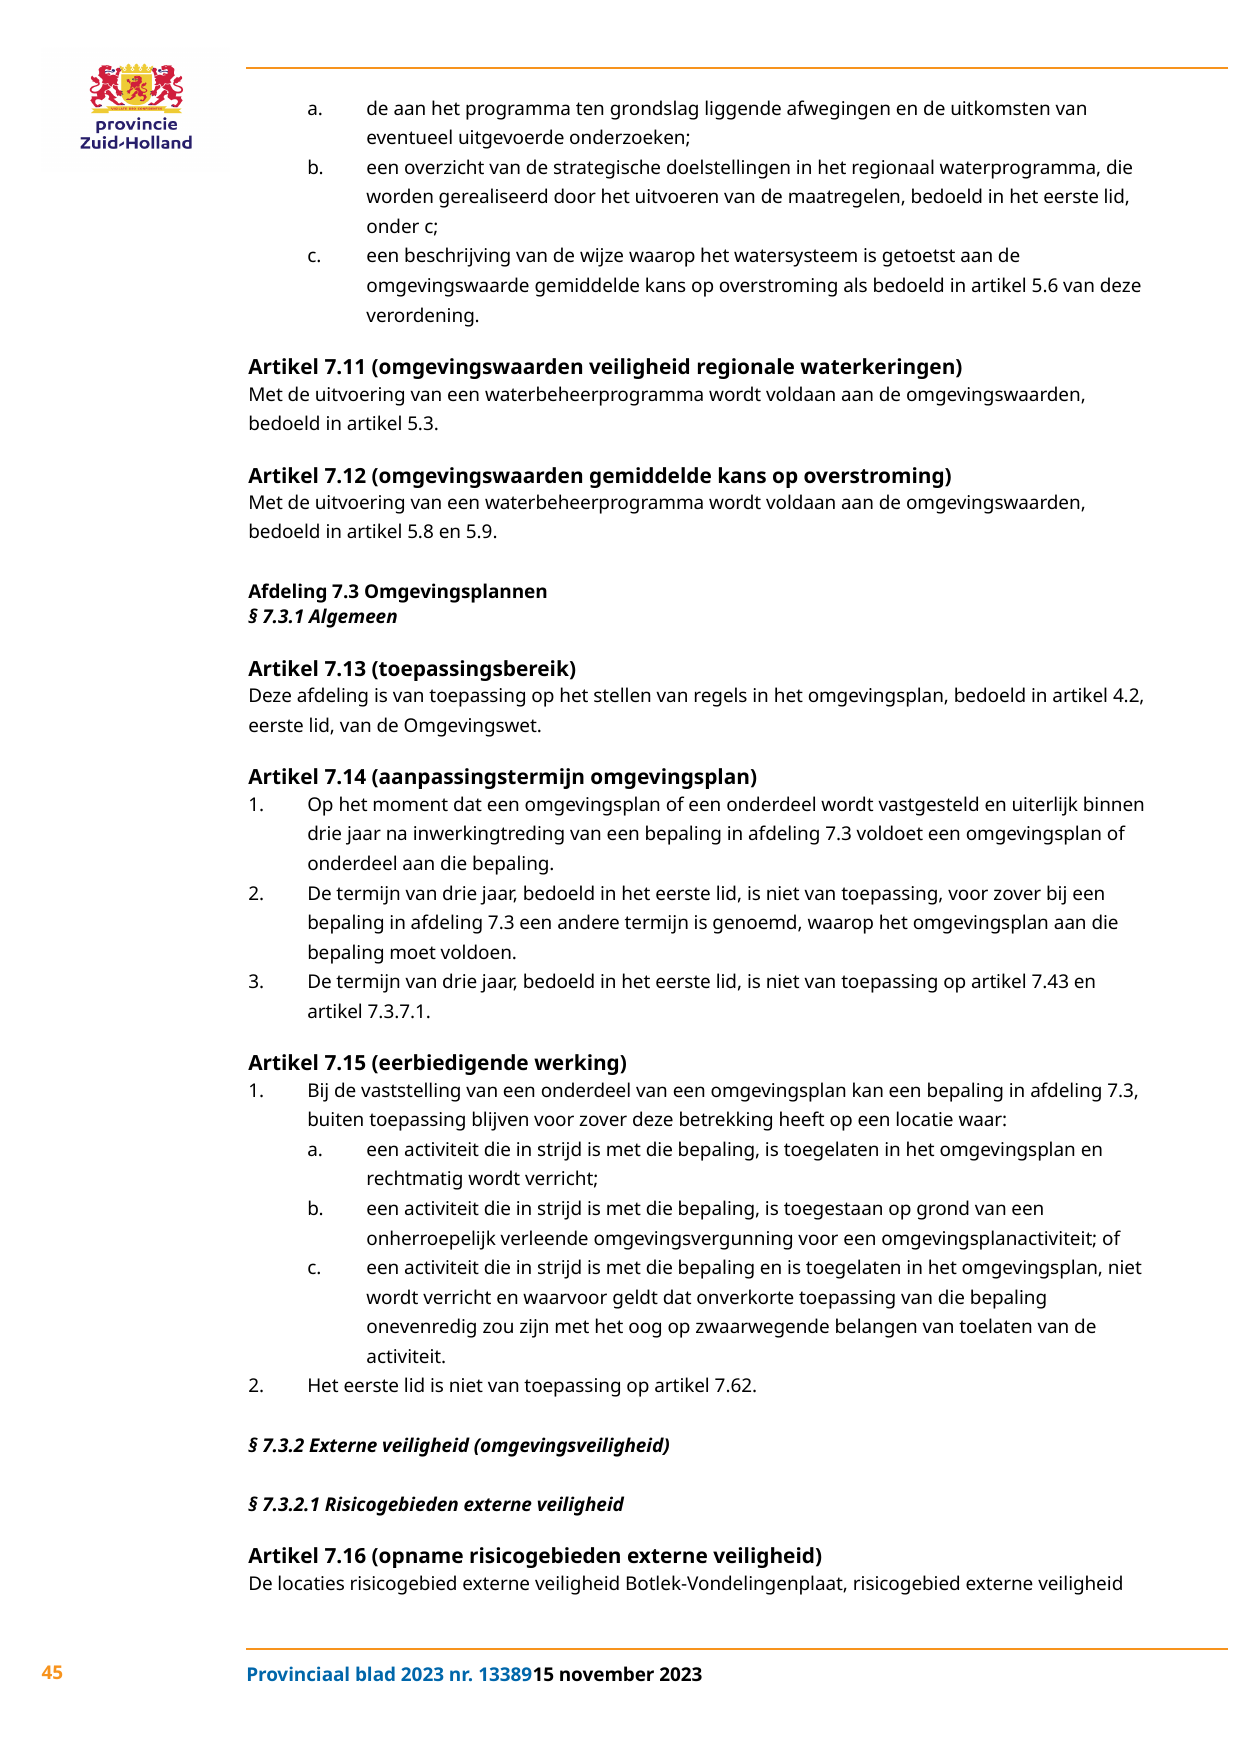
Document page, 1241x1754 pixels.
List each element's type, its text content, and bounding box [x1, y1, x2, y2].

text § 7.3.2 Externe veiligheid (omgevingsveiligheid) [248, 1432, 1152, 1458]
list Bij de vaststelling van een onderdeel van een omgevingsplan kan een bepaling in afdeling 7.3, buiten toepassing blijven voor zover deze betrekking heeft op een locatie waar: [248, 1077, 1152, 1132]
list een overzicht van de strategische doelstellingen in het regionaal waterprogramma, die worden gerealiseerd door het uitvoeren van de maatregelen, bedoeld in het eerste lid, onder c; [307, 154, 1152, 239]
text Met de uitvoering van een waterbeheerprogramma wordt voldaan aan de omgevingswaarden, bedoeld in artikel 5.8 en 5.9. [248, 489, 1152, 544]
text Artikel 7.15 (eerbiedigende werking) [248, 1048, 1152, 1077]
list De termijn van drie jaar, bedoeld in het eerste lid, is niet van toepassing op artikel 7.43 en artikel 7.3.7.1. [248, 968, 1152, 1024]
text De locaties risicogebied externe veiligheid Botlek-Vondelingenplaat, risicogebied externe veiligheid [248, 1570, 1152, 1596]
text Artikel 7.11 (omgevingswaarden veiligheid regionale waterkeringen) [248, 352, 1152, 381]
list een activiteit die in strijd is met die bepaling en is toegelaten in het omgevingsplan, niet wordt verricht en waarvoor geldt dat onverkorte toepassing van die bepaling onevenredig zou zijn met het oog op zwaarwegende belangen van toelaten van de activiteit. [307, 1254, 1152, 1369]
text Artikel 7.16 (opname risicogebieden externe veiligheid) [248, 1541, 1152, 1570]
text § 7.3.1 Algemeen [248, 604, 1152, 629]
list Op het moment dat een omgevingsplan of een onderdeel wordt vastgesteld en uiterlijk binnen drie jaar na inwerkingtreding van een bepaling in afdeling 7.3 voldoet een omgevingsplan of onderdeel aan die bepaling. [248, 791, 1152, 876]
text Afdeling 7.3 Omgevingsplannen [248, 578, 1152, 604]
text Artikel 7.12 (omgevingswaarden gemiddelde kans op overstroming) [248, 461, 1152, 489]
text Artikel 7.14 (aanpassingstermijn omgevingsplan) [248, 762, 1152, 791]
text Deze afdeling is van toepassing op het stellen van regels in het omgevingsplan, bedoeld in artikel 4.2, eerste lid, van de Omgevingswet. [248, 682, 1152, 738]
list de aan het programma ten grondslag liggende afwegingen en de uitkomsten van eventueel uitgevoerde onderzoeken; [307, 95, 1152, 150]
list De termijn van drie jaar, bedoeld in het eerste lid, is niet van toepassing, voor zover bij een bepaling in afdeling 7.3 een andere termijn is genoemd, waarop het omgevingsplan aan die bepaling moet voldoen. [248, 880, 1152, 964]
list Het eerste lid is niet van toepassing op artikel 7.62. [248, 1373, 1152, 1398]
picture [41, 47, 231, 172]
list een activiteit die in strijd is met die bepaling, is toegestaan op grond van een onherroepelijk verleende omgevingsvergunning voor een omgevingsplanactiviteit; of [307, 1195, 1152, 1251]
list een beschrijving van de wijze waarop het watersysteem is getoetst aan de omgevingswaarde gemiddelde kans op overstroming als bedoeld in artikel 5.6 van deze verordening. [307, 243, 1152, 328]
list een activiteit die in strijd is met die bepaling, is toegelaten in het omgevingsplan en rechtmatig wordt verricht; [307, 1136, 1152, 1191]
text Artikel 7.13 (toepassingsbereik) [248, 654, 1152, 682]
text § 7.3.2.1 Risicogebieden externe veiligheid [248, 1491, 1152, 1517]
text Met de uitvoering van een waterbeheerprogramma wordt voldaan aan de omgevingswaarden, bedoeld in artikel 5.3. [248, 381, 1152, 436]
